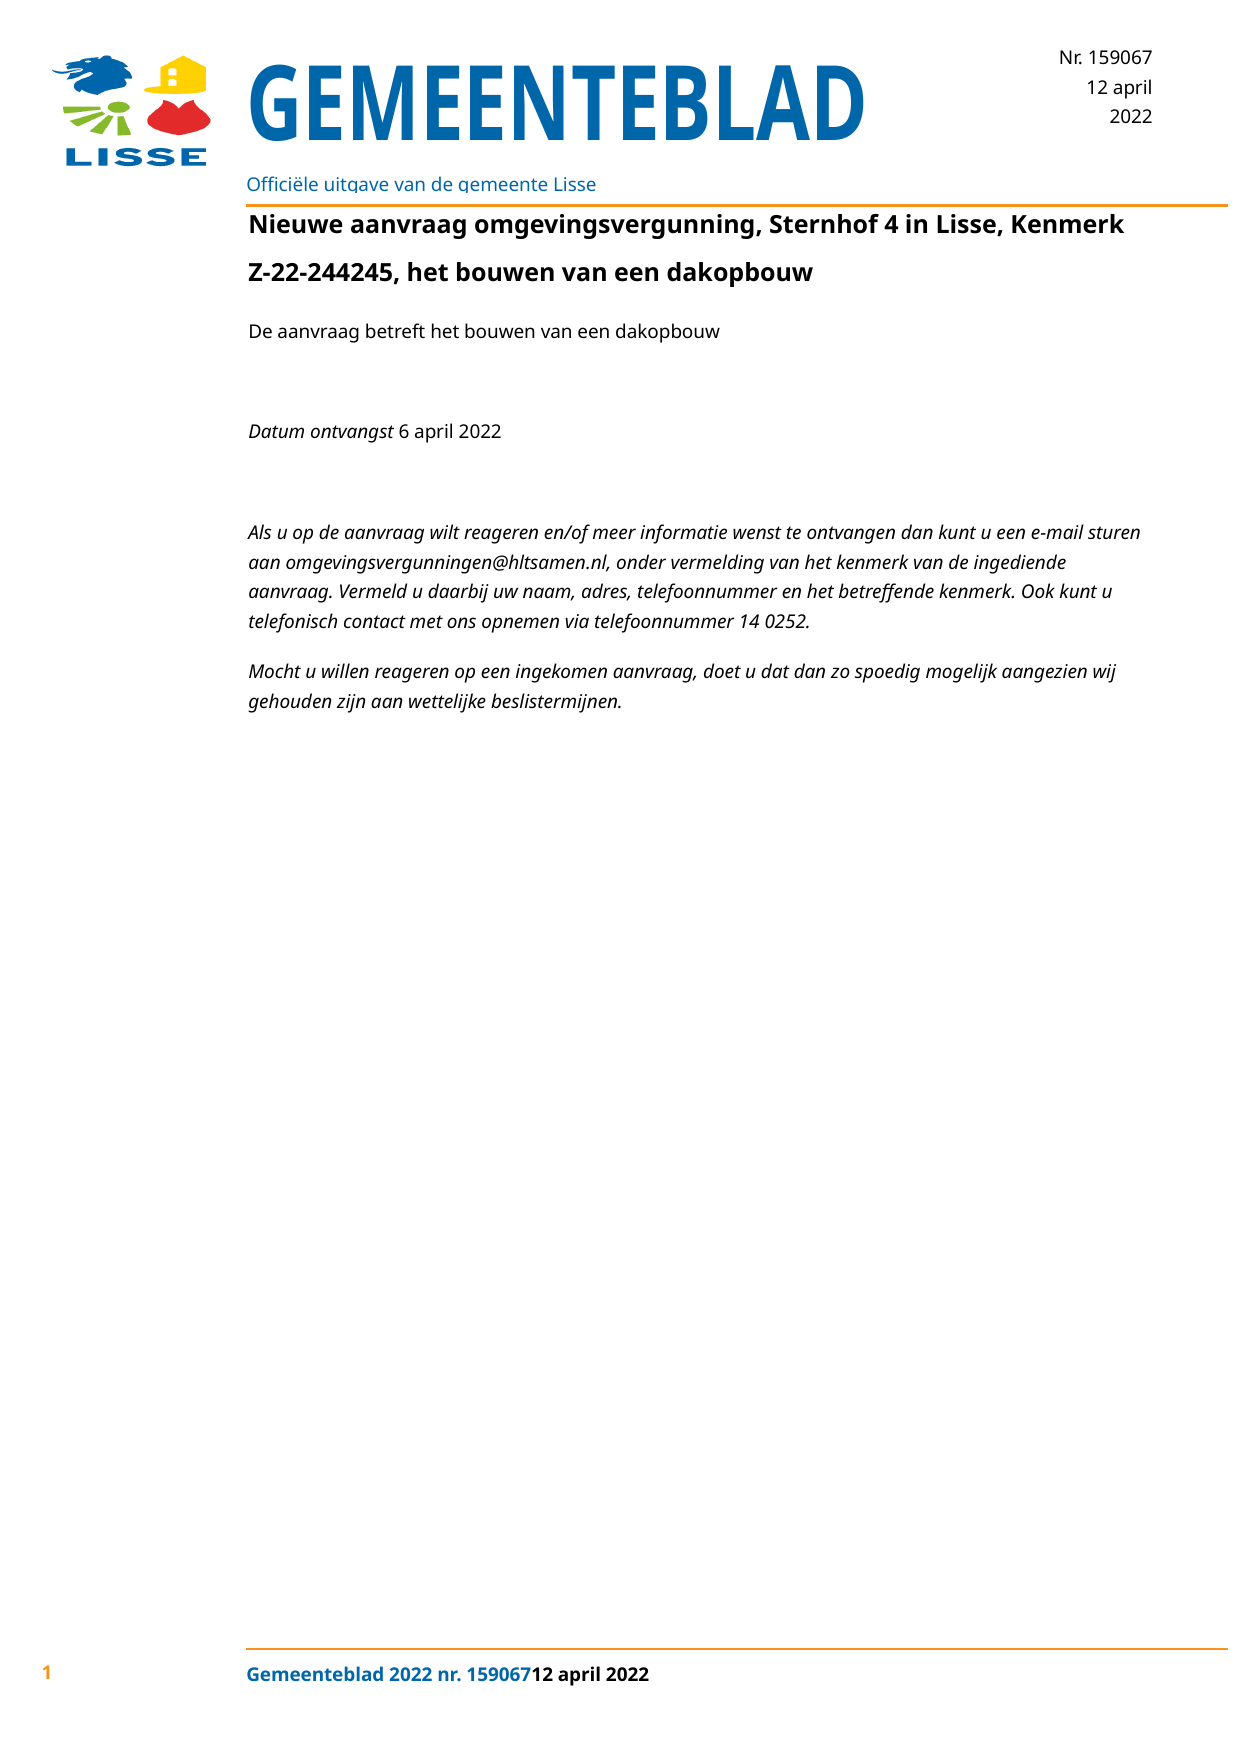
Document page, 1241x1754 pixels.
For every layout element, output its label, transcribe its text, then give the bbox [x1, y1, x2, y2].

text Mocht u willen reageren op een ingekomen aanvraag, doet u dat dan zo spoedig mogelijk aangezien wij gehouden zijn aan wettelijke beslistermijnen. [248, 659, 1152, 714]
text De aanvraag betreft het bouwen van een dakopbouw [248, 318, 1152, 344]
text Als u op de aanvraag wilt reageren en/of meer informatie wenst te ontvangen dan kunt u een e-mail sturen aan omgevingsvergunningen@hltsamen.nl, onder vermelding van het kenmerk van de ingediende aanvraag. Vermeld u daarbij uw naam, adres, telefoonnummer en het betreffende kenmerk. Ook kunt u telefonisch contact met ons opnemen via telefoonnummer 14 0252. [248, 519, 1152, 634]
text Datum ontvangst 6 april 2022 [248, 419, 1152, 444]
text Nieuwe aanvraag omgevingsvergunning, Sternhof 4 in Lisse, Kenmerk Z-22-244245, het bouwen van een dakopbouw [248, 207, 1152, 288]
picture [41, 47, 231, 172]
